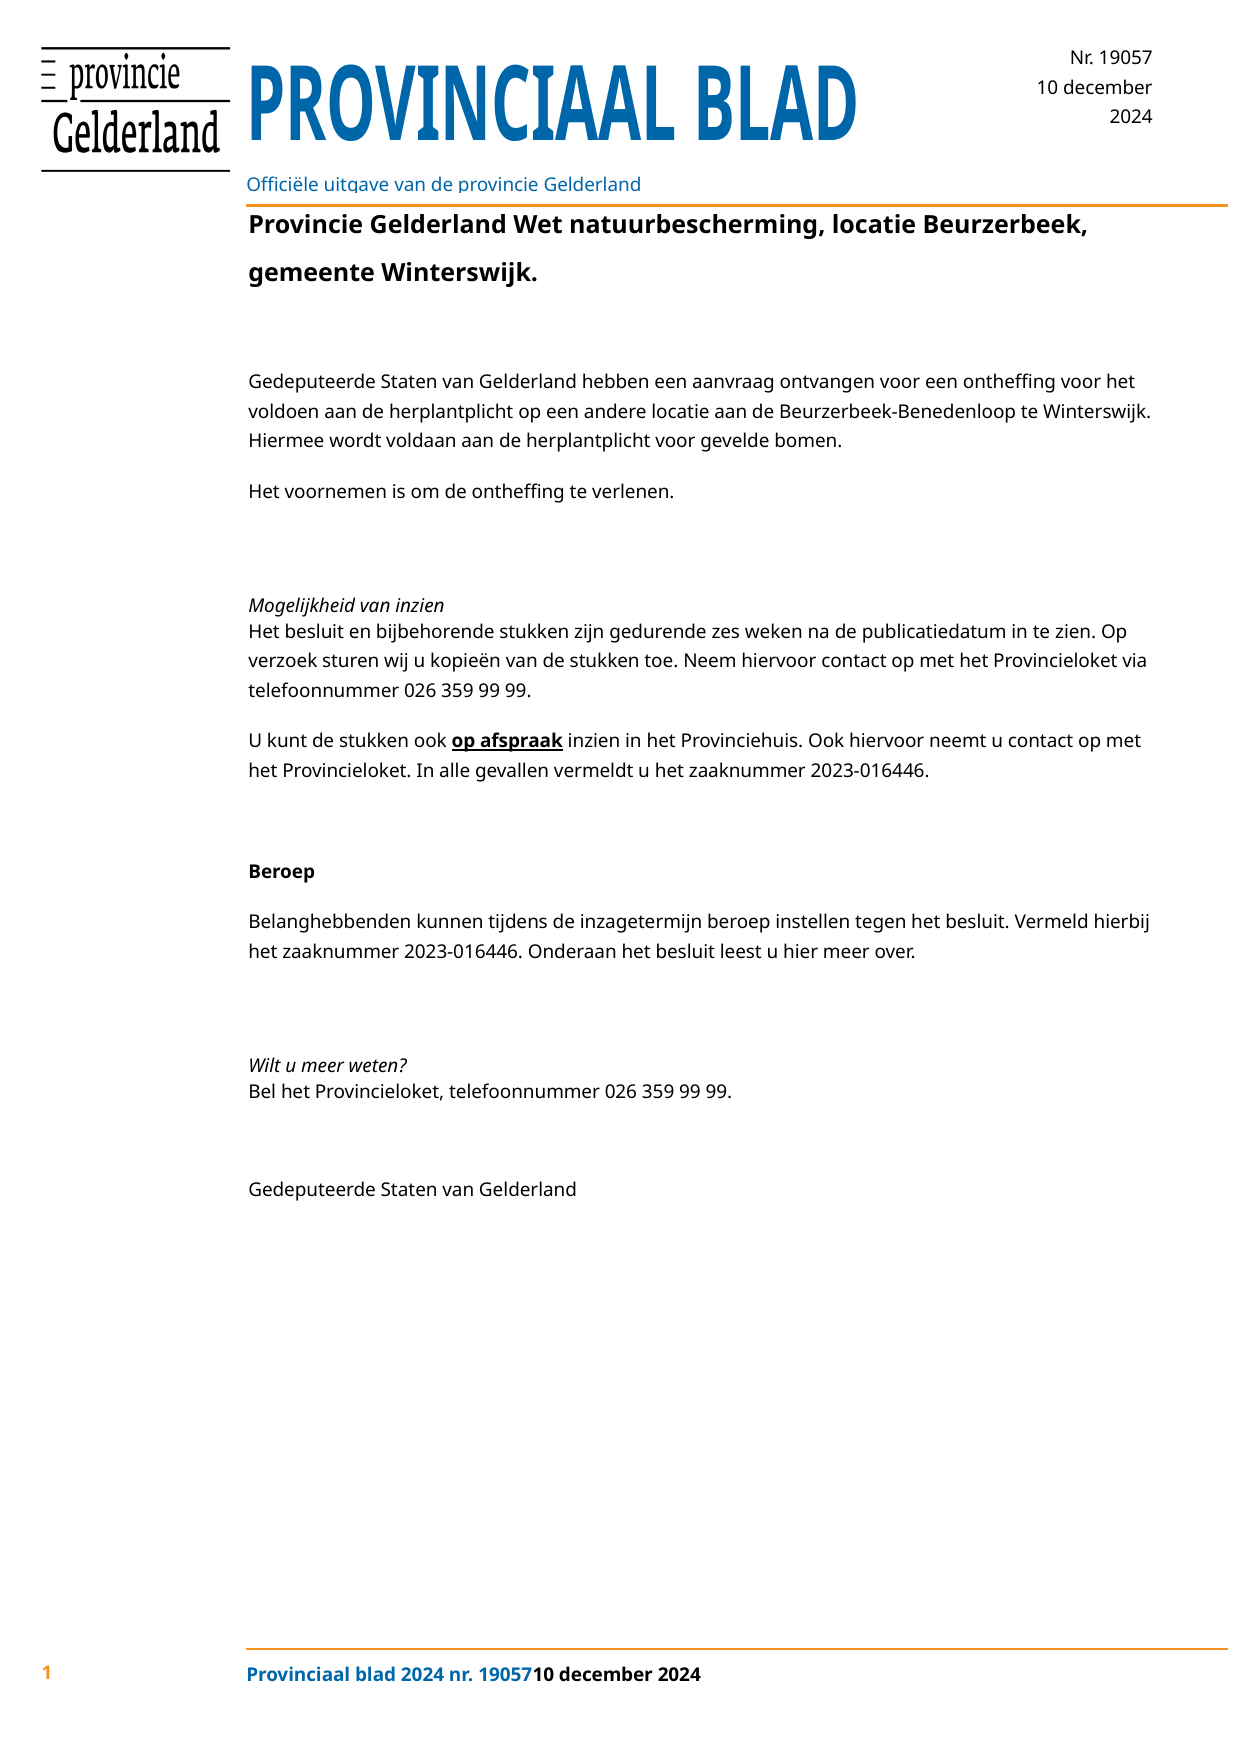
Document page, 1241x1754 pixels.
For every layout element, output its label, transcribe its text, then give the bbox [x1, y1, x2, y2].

text Wilt u meer weten? [248, 1052, 1152, 1078]
text Het besluit en bijbehorende stukken zijn gedurende zes weken na de publicatiedatum in te zien. Op verzoek sturen wij u kopieën van de stukken toe. Neem hiervoor contact op met het Provincieloket via telefoonnummer 026 359 99 99. [248, 618, 1152, 703]
text Het voornemen is om de ontheffing te verlenen. [248, 478, 1152, 504]
text Gedeputeerde Staten van Gelderland [248, 1176, 1152, 1202]
text Gedeputeerde Staten van Gelderland hebben een aanvraag ontvangen voor een ontheffing voor het voldoen aan de herplantplicht op een andere locatie aan de Beurzerbeek-Benedenloop te Winterswijk. Hiermee wordt voldaan aan de herplantplicht voor gevelde bomen. [248, 368, 1152, 453]
text Mogelijkheid van inzien [248, 592, 1152, 618]
text Bel het Provincieloket, telefoonnummer 026 359 99 99. [248, 1078, 1152, 1104]
text Beroep [248, 858, 1152, 884]
text Provincie Gelderland Wet natuurbescherming, locatie Beurzerbeek, gemeente Winterswijk. [248, 207, 1152, 288]
text U kunt de stukken ook op afspraak inzien in het Provinciehuis. Ook hiervoor neemt u contact op met het Provincieloket. In alle gevallen vermeldt u het zaaknummer 2023-016446. [248, 728, 1152, 783]
picture [41, 47, 231, 172]
text Belanghebbenden kunnen tijdens de inzagetermijn beroep instellen tegen het besluit. Vermeld hierbij het zaaknummer 2023-016446. Onderaan het besluit leest u hier meer over. [248, 908, 1152, 964]
